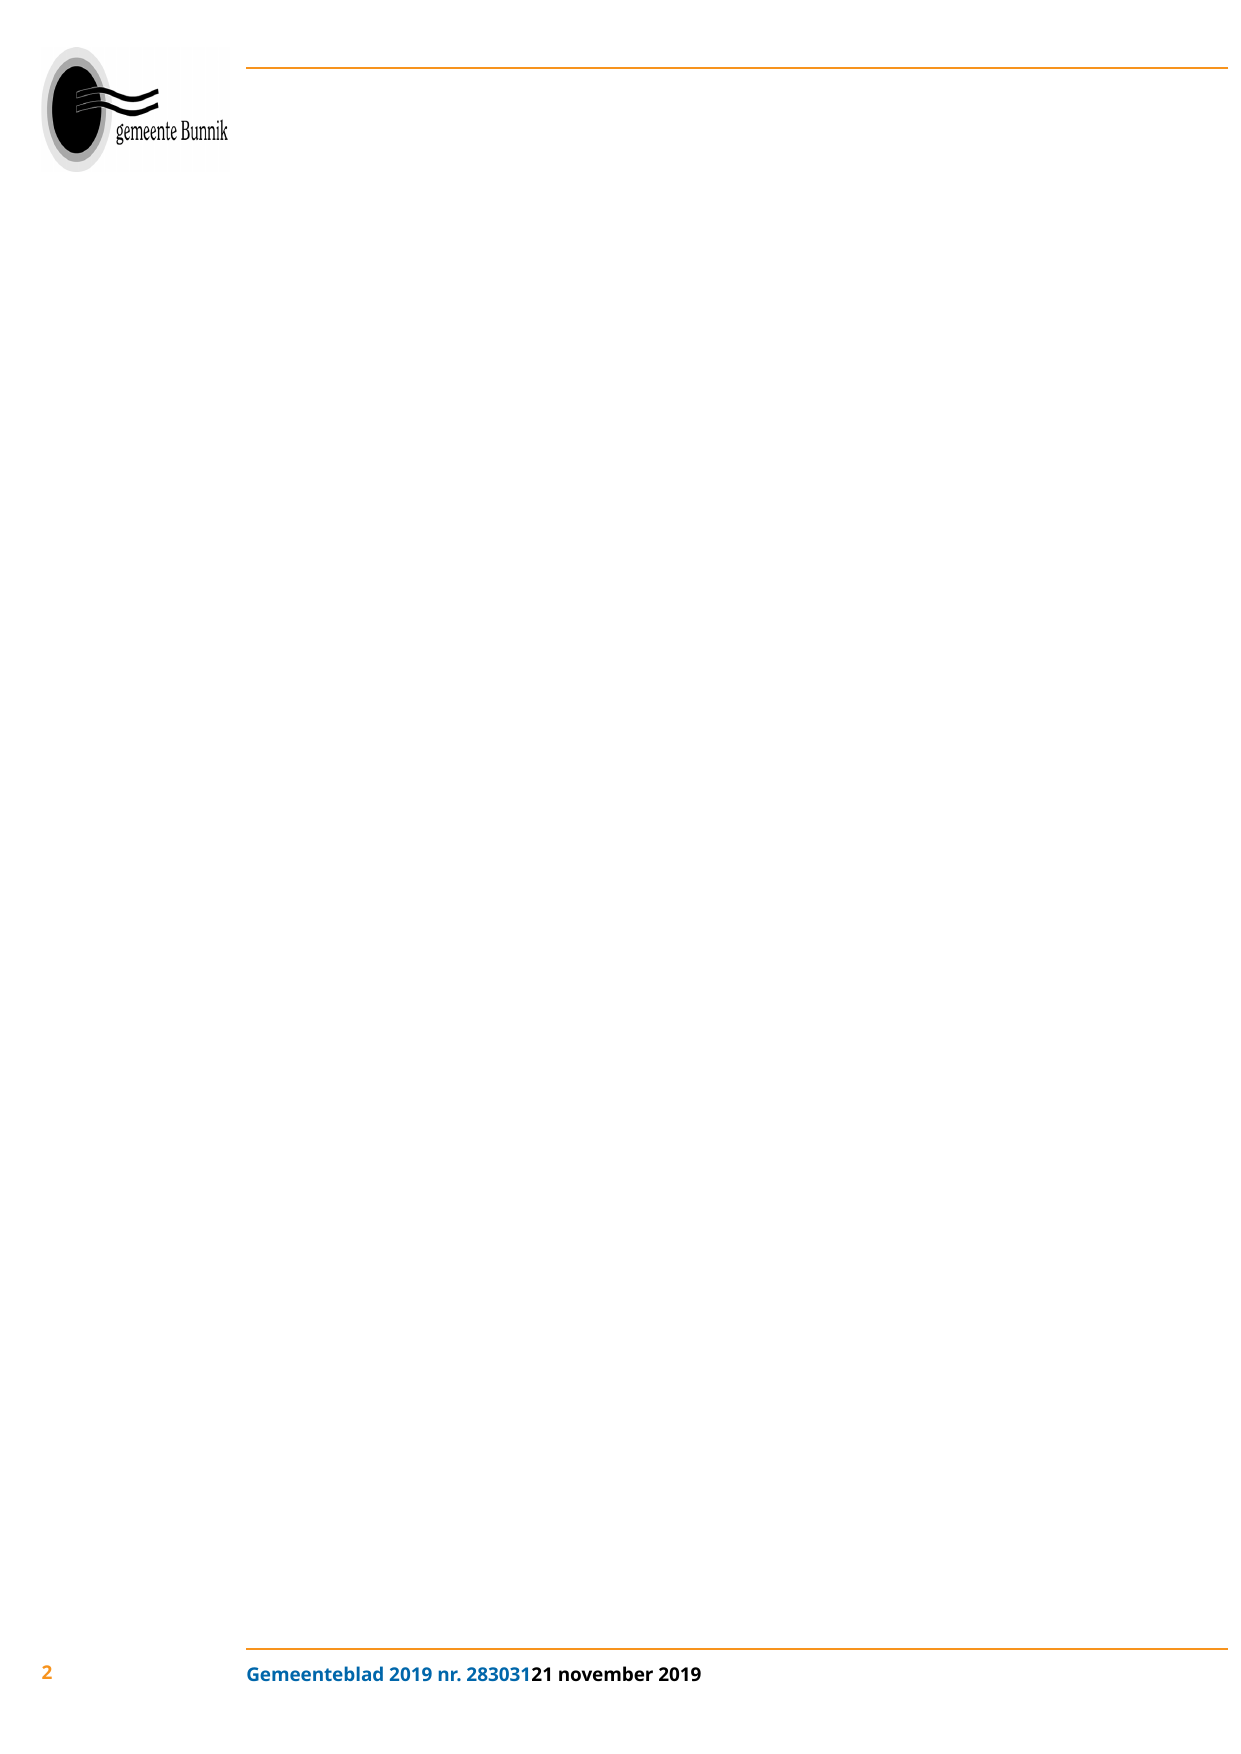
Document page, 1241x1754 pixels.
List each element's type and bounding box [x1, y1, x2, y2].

picture [41, 47, 231, 172]
